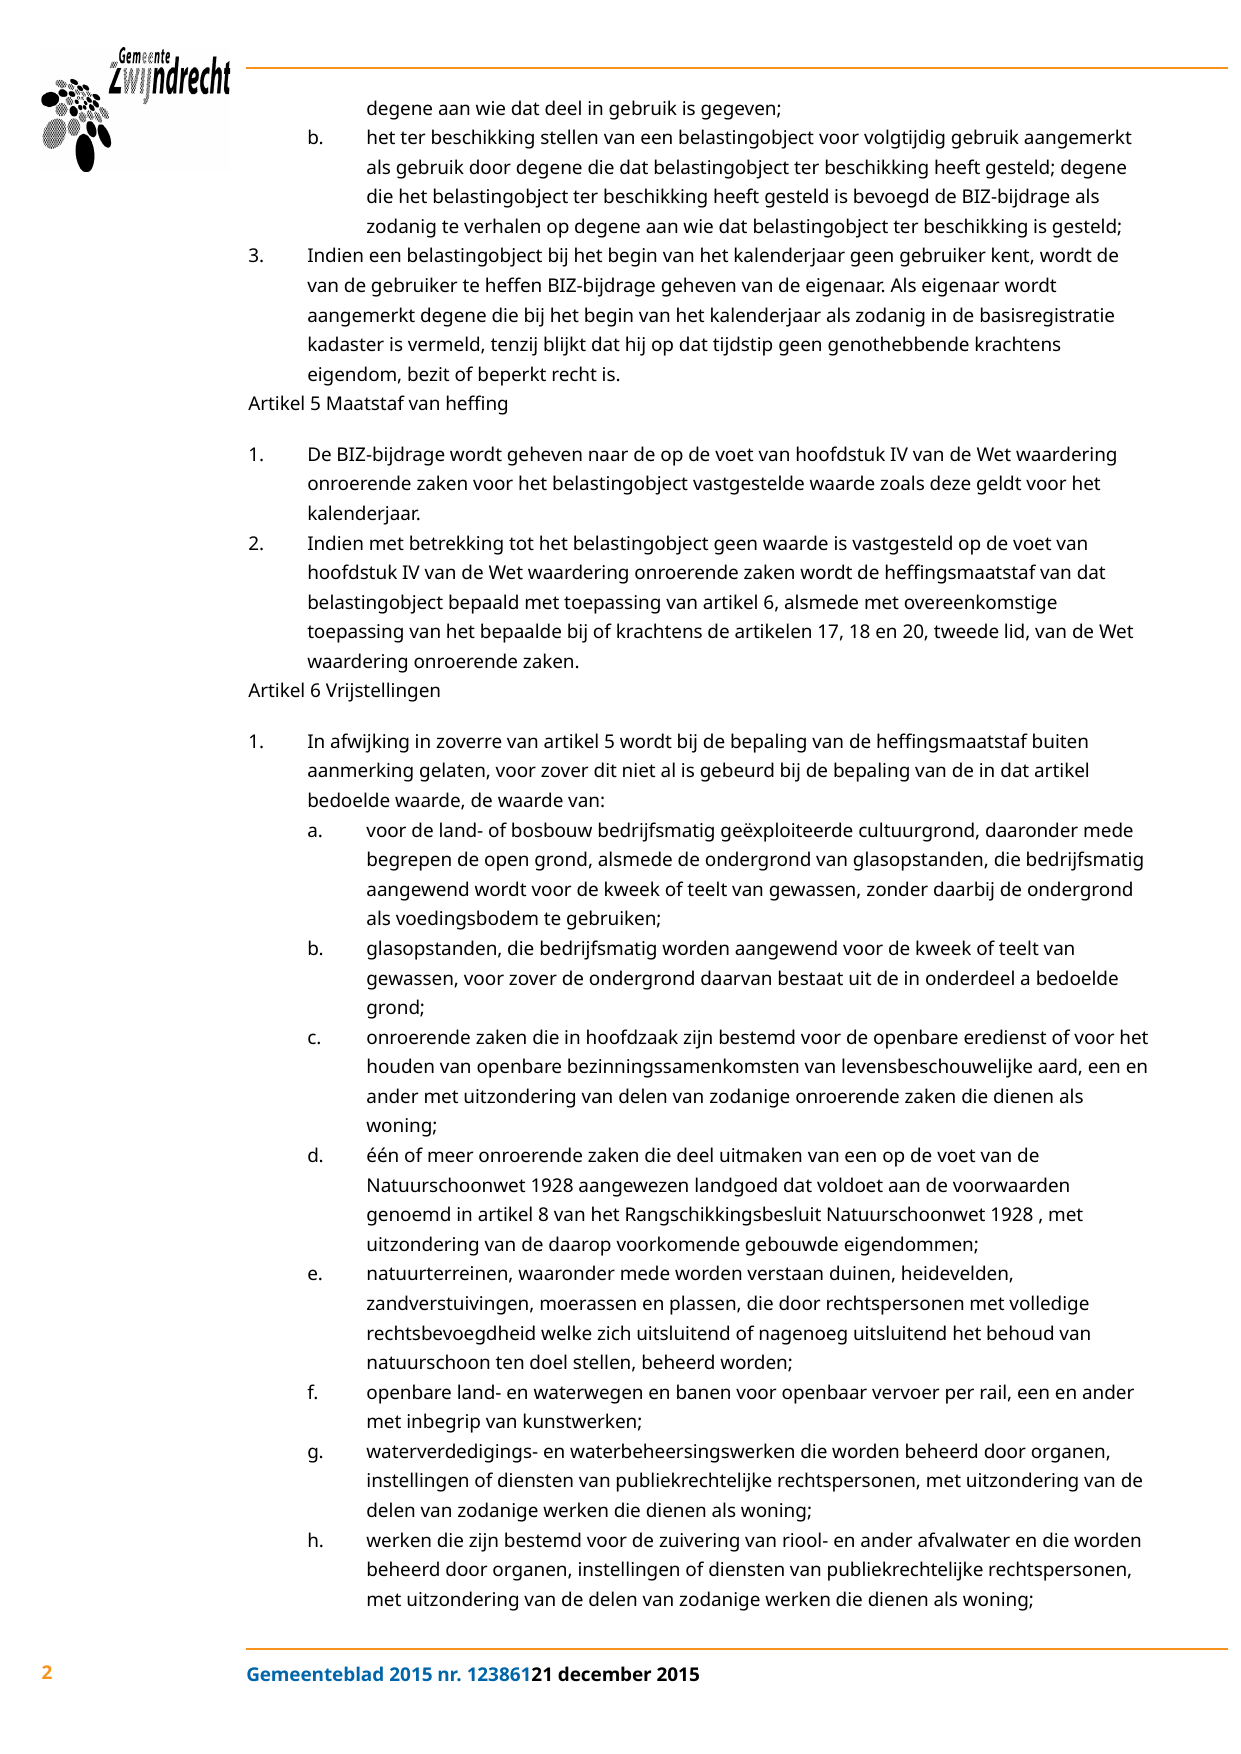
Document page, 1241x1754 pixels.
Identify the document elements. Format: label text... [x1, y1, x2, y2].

list Indien een belastingobject bij het begin van het kalenderjaar geen gebruiker kent, wordt de van de gebruiker te heffen BIZ-bijdrage geheven van de eigenaar. Als eigenaar wordt aangemerkt degene die bij het begin van het kalenderjaar als zodanig in de basisregistratie kadaster is vermeld, tenzij blijkt dat hij op dat tijdstip geen genothebbende krachtens eigendom, bezit of beperkt recht is. [248, 243, 1152, 387]
picture [41, 47, 231, 172]
list onroerende zaken die in hoofdzaak zijn bestemd voor de openbare eredienst of voor het houden van openbare bezinningssamenkomsten van levensbeschouwelijke aard, een en ander met uitzondering van delen van zodanige onroerende zaken die dienen als woning; [307, 1024, 1152, 1138]
list De BIZ-bijdrage wordt geheven naar de op de voet van hoofdstuk IV van de Wet waardering onroerende zaken voor het belastingobject vastgestelde waarde zoals deze geldt voor het kalenderjaar. [248, 441, 1152, 526]
text Artikel 5 Maatstaf van heffing [248, 391, 1152, 416]
list waterverdedigings- en waterbeheersingswerken die worden beheerd door organen, instellingen of diensten van publiekrechtelijke rechtspersonen, met uitzondering van de delen van zodanige werken die dienen als woning; [307, 1438, 1152, 1523]
list werken die zijn bestemd voor de zuivering van riool- en ander afvalwater en die worden beheerd door organen, instellingen of diensten van publiekrechtelijke rechtspersonen, met uitzondering van de delen van zodanige werken die dienen als woning; [307, 1527, 1152, 1612]
list één of meer onroerende zaken die deel uitmaken van een op de voet van de Natuurschoonwet 1928 aangewezen landgoed dat voldoet aan de voorwaarden genoemd in artikel 8 van het Rangschikkingsbesluit Natuurschoonwet 1928 , met uitzondering van de daarop voorkomende gebouwde eigendommen; [307, 1142, 1152, 1257]
list voor de land- of bosbouw bedrijfsmatig geëxploiteerde cultuurgrond, daaronder mede begrepen de open grond, alsmede de ondergrond van glasopstanden, die bedrijfsmatig aangewend wordt voor de kweek of teelt van gewassen, zonder daarbij de ondergrond als voedingsbodem te gebruiken; [307, 817, 1152, 931]
list het ter beschikking stellen van een belastingobject voor volgtijdig gebruik aangemerkt als gebruik door degene die dat belastingobject ter beschikking heeft gesteld; degene die het belastingobject ter beschikking heeft gesteld is bevoegd de BIZ-bijdrage als zodanig te verhalen op degene aan wie dat belastingobject ter beschikking is gesteld; [307, 124, 1152, 239]
list In afwijking in zoverre van artikel 5 wordt bij de bepaling van de heffingsmaatstaf buiten aanmerking gelaten, voor zover dit niet al is gebeurd bij de bepaling van de in dat artikel bedoelde waarde, de waarde van: [248, 728, 1152, 813]
list natuurterreinen, waaronder mede worden verstaan duinen, heidevelden, zandverstuivingen, moerassen en plassen, die door rechtspersonen met volledige rechtsbevoegdheid welke zich uitsluitend of nagenoeg uitsluitend het behoud van natuurschoon ten doel stellen, beheerd worden; [307, 1261, 1152, 1375]
list glasopstanden, die bedrijfsmatig worden aangewend voor de kweek of teelt van gewassen, voor zover de ondergrond daarvan bestaat uit de in onderdeel a bedoelde grond; [307, 935, 1152, 1020]
list Indien met betrekking tot het belastingobject geen waarde is vastgesteld op de voet van hoofdstuk IV van de Wet waardering onroerende zaken wordt de heffingsmaatstaf van dat belastingobject bepaald met toepassing van artikel 6, alsmede met overeenkomstige toepassing van het bepaalde bij of krachtens de artikelen 17, 18 en 20, tweede lid, van de Wet waardering onroerende zaken. [248, 530, 1152, 674]
list openbare land- en waterwegen en banen voor openbaar vervoer per rail, een en ander met inbegrip van kunstwerken; [307, 1379, 1152, 1434]
text Artikel 6 Vrijstellingen [248, 678, 1152, 703]
list degene aan wie dat deel in gebruik is gegeven; [307, 95, 1152, 121]
